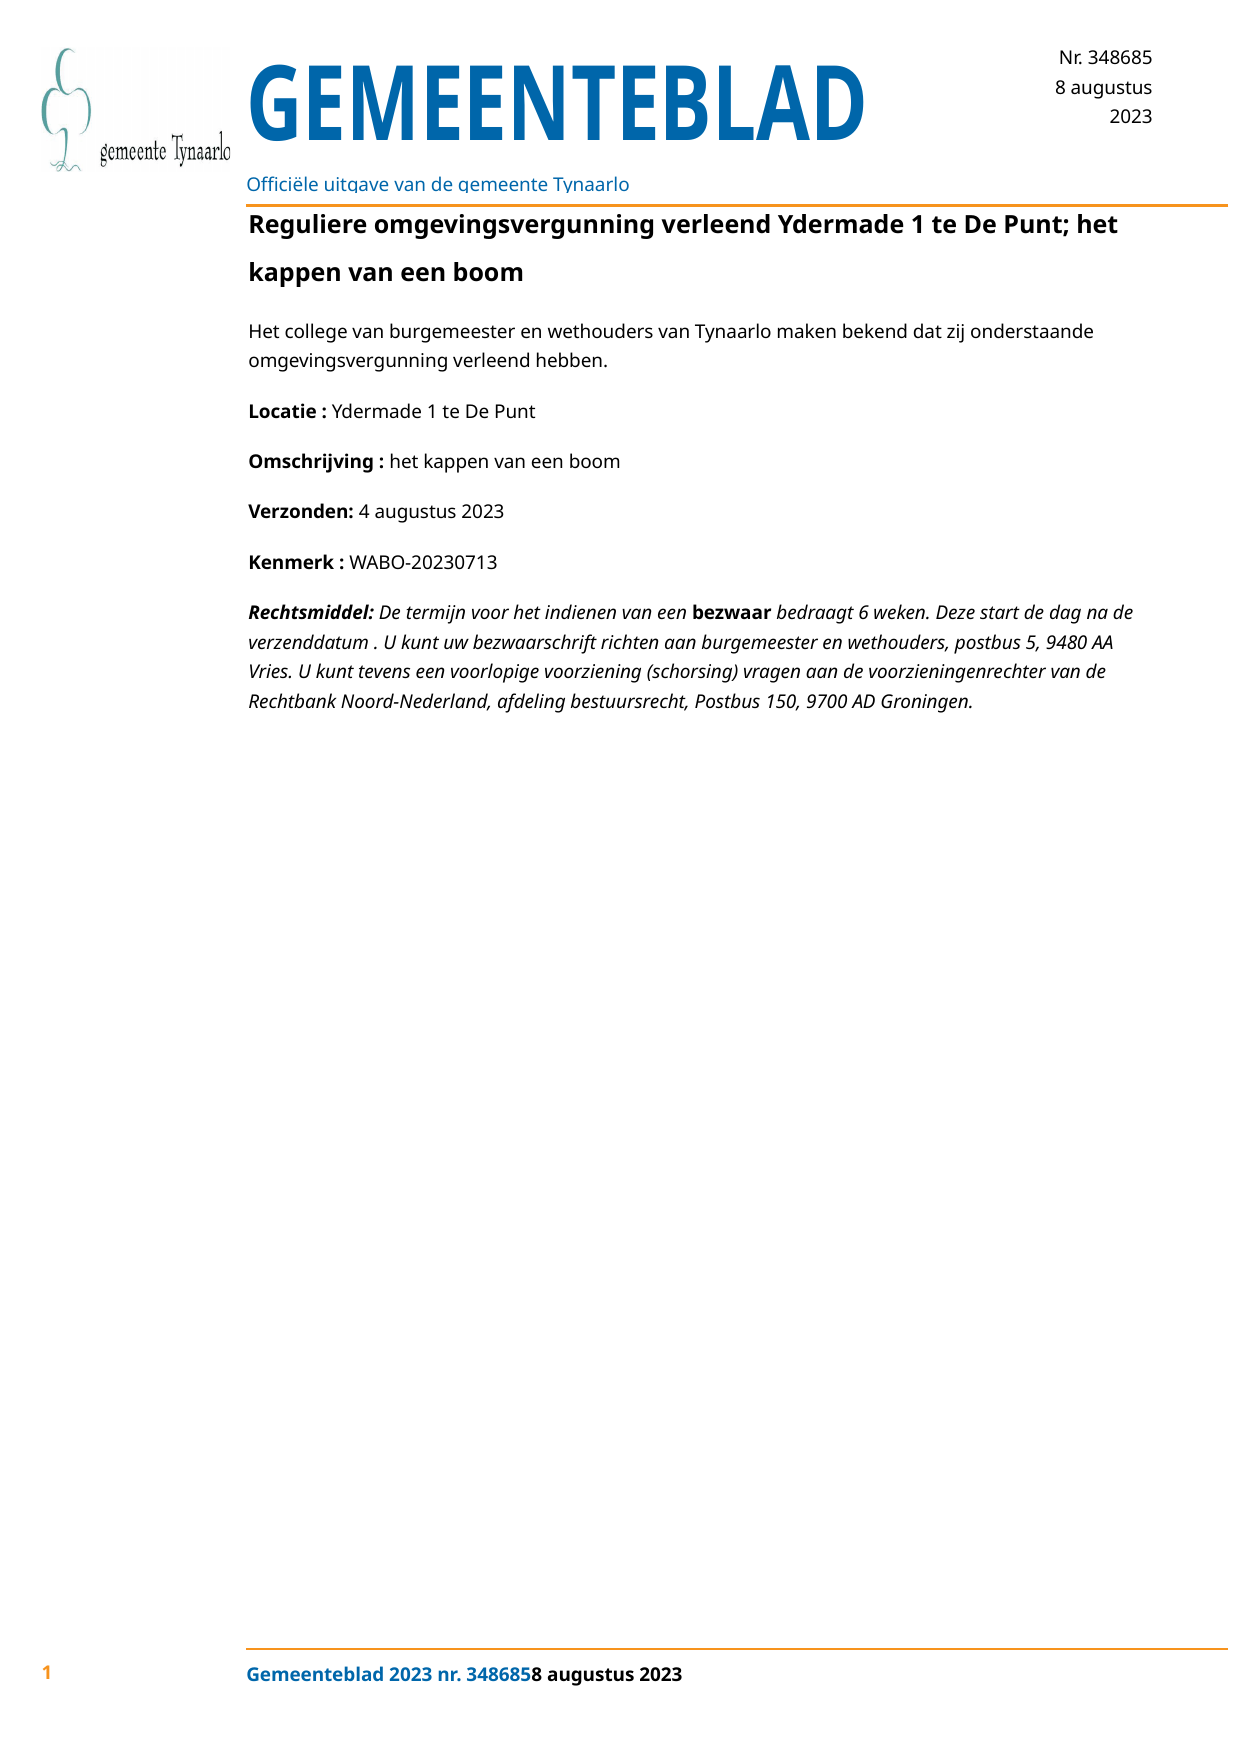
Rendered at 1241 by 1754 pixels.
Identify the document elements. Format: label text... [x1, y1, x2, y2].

picture [41, 47, 231, 172]
text Verzonden: 4 augustus 2023 [248, 499, 1152, 524]
text Kenmerk : WABO-20230713 [248, 549, 1152, 575]
text Reguliere omgevingsvergunning verleend Ydermade 1 te De Punt; het kappen van een boom [248, 207, 1152, 288]
text Rechtsmiddel: De termijn voor het indienen van een bezwaar bedraagt 6 weken. Deze start de dag na de verzenddatum . U kunt uw bezwaarschrift richten aan burgemeester en wethouders, postbus 5, 9480 AA Vries. U kunt tevens een voorlopige voorziening (schorsing) vragen aan de voorzieningenrechter van de Rechtbank Noord-Nederland, afdeling bestuursrecht, Postbus 150, 9700 AD Groningen. [248, 599, 1152, 714]
text Locatie : Ydermade 1 te De Punt [248, 398, 1152, 424]
text Omschrijving : het kappen van een boom [248, 448, 1152, 474]
text Het college van burgemeester en wethouders van Tynaarlo maken bekend dat zij onderstaande omgevingsvergunning verleend hebben. [248, 318, 1152, 373]
